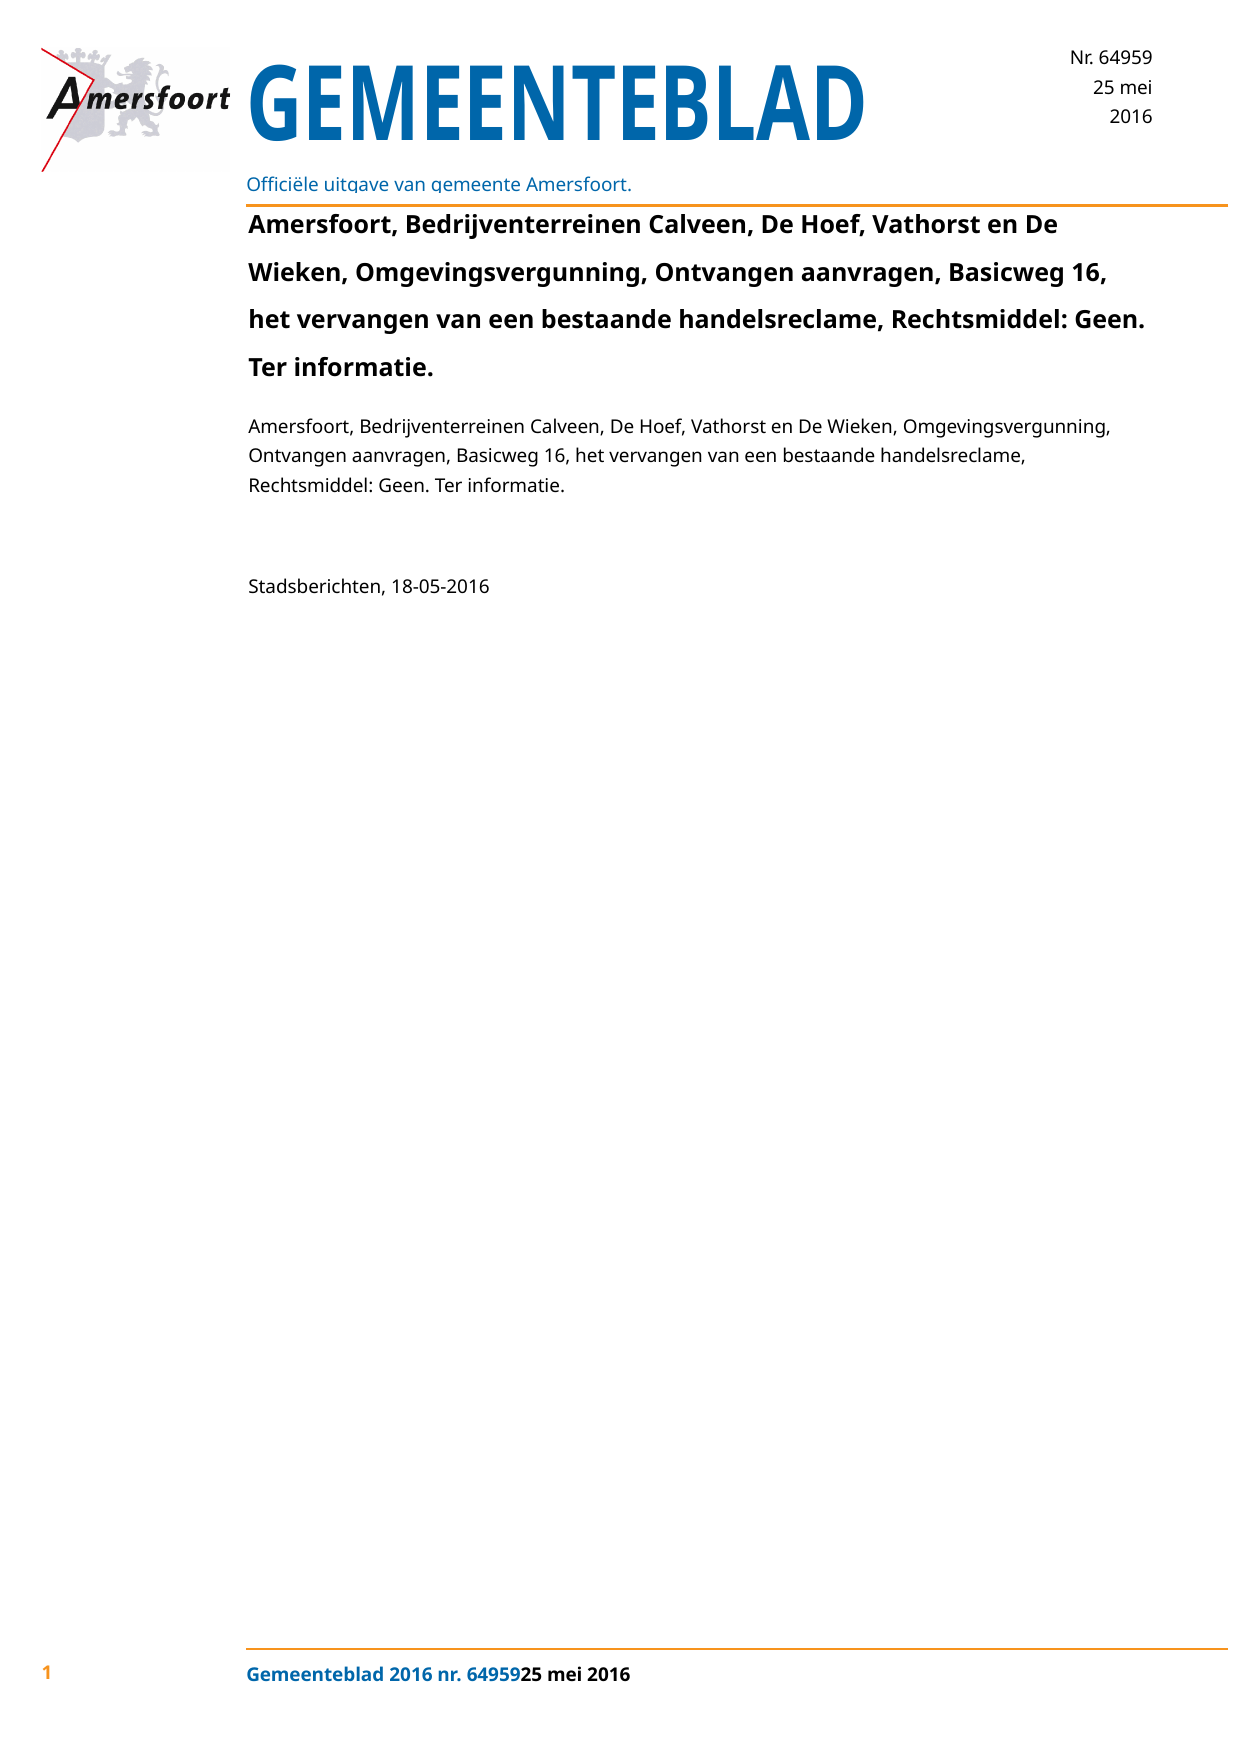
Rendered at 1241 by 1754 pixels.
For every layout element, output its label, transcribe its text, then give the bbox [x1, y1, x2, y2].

text Amersfoort, Bedrijventerreinen Calveen, De Hoef, Vathorst en De Wieken, Omgevingsvergunning, Ontvangen aanvragen, Basicweg 16, het vervangen van een bestaande handelsreclame, Rechtsmiddel: Geen. Ter informatie. [248, 207, 1152, 384]
picture [41, 47, 231, 172]
text Stadsberichten, 18-05-2016 [248, 573, 1152, 599]
text Amersfoort, Bedrijventerreinen Calveen, De Hoef, Vathorst en De Wieken, Omgevingsvergunning, Ontvangen aanvragen, Basicweg 16, het vervangen van een bestaande handelsreclame, Rechtsmiddel: Geen. Ter informatie. [248, 413, 1152, 498]
